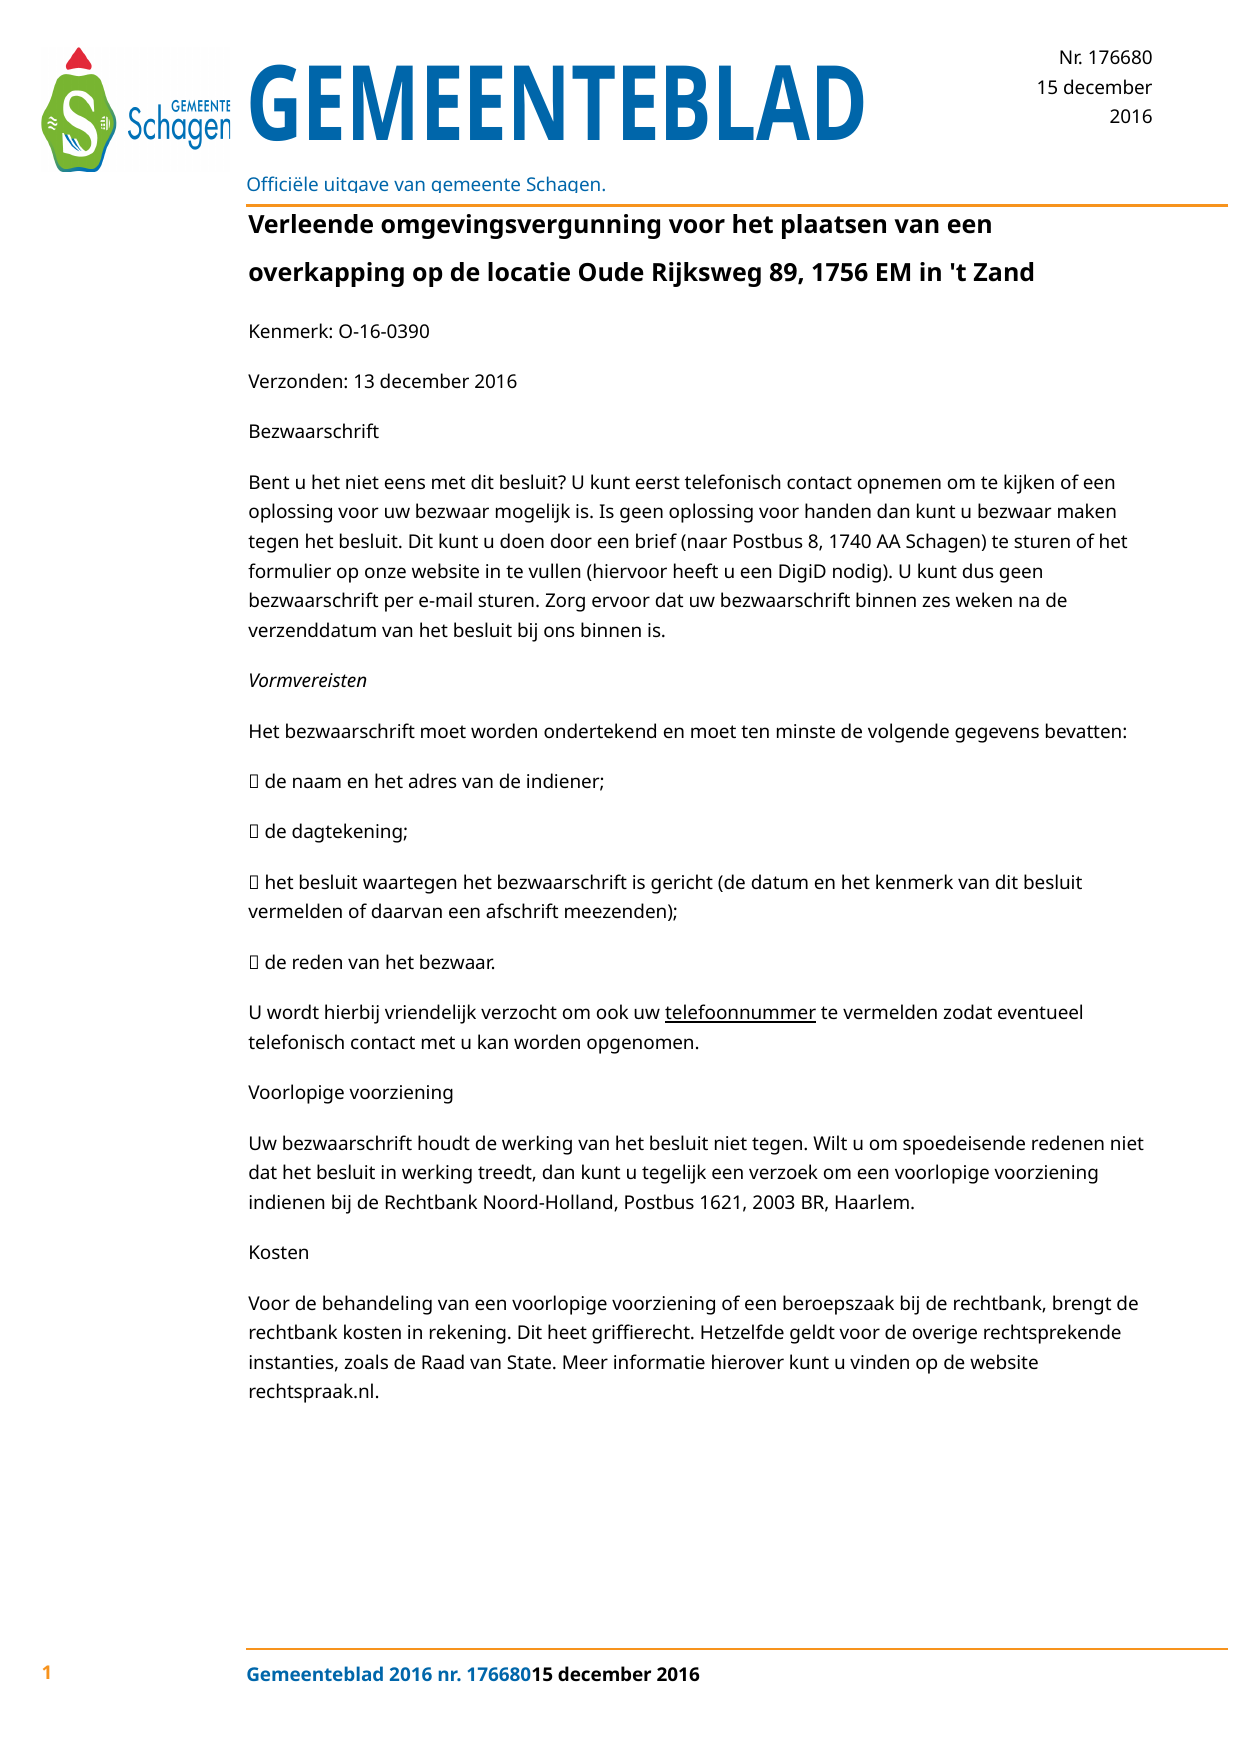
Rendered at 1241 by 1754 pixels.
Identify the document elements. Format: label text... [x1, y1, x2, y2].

text Het bezwaarschrift moet worden ondertekend en moet ten minste de volgende gegevens bevatten: [248, 718, 1152, 744]
text Bezwaarschrift [248, 419, 1152, 444]
text Verleende omgevingsvergunning voor het plaatsen van een overkapping op de locatie Oude Rijksweg 89, 1756 EM in 't Zand [248, 207, 1152, 288]
picture [41, 47, 231, 172]
text Voor de behandeling van een voorlopige voorziening of een beroepszaak bij de rechtbank, brengt de rechtbank kosten in rekening. Dit heet griffierecht. Hetzelfde geldt voor de overige rechtsprekende instanties, zoals de Raad van State. Meer informatie hierover kunt u vinden op de website rechtspraak.nl. [248, 1290, 1152, 1404]
text  de naam en het adres van de indiener; [248, 768, 1152, 794]
text Vormvereisten [248, 667, 1152, 693]
text Kosten [248, 1239, 1152, 1265]
text Verzonden: 13 december 2016 [248, 368, 1152, 394]
text Uw bezwaarschrift houdt de werking van het besluit niet tegen. Wilt u om spoedeisende redenen niet dat het besluit in werking treedt, dan kunt u tegelijk een verzoek om een voorlopige voorziening indienen bij de Rechtbank Noord-Holland, Postbus 1621, 2003 BR, Haarlem. [248, 1130, 1152, 1215]
text  de reden van het bezwaar. [248, 949, 1152, 975]
text Voorlopige voorziening [248, 1079, 1152, 1105]
text  de dagtekening; [248, 819, 1152, 844]
text Bent u het niet eens met dit besluit? U kunt eerst telefonisch contact opnemen om te kijken of een oplossing voor uw bezwaar mogelijk is. Is geen oplossing voor handen dan kunt u bezwaar maken tegen het besluit. Dit kunt u doen door een brief (naar Postbus 8, 1740 AA Schagen) te sturen of het formulier op onze website in te vullen (hiervoor heeft u een DigiD nodig). U kunt dus geen bezwaarschrift per e-mail sturen. Zorg ervoor dat uw bezwaarschrift binnen zes weken na de verzenddatum van het besluit bij ons binnen is. [248, 469, 1152, 643]
text Kenmerk: O-16-0390 [248, 318, 1152, 344]
text U wordt hierbij vriendelijk verzocht om ook uw telefoonnummer te vermelden zodat eventueel telefonisch contact met u kan worden opgenomen. [248, 999, 1152, 1055]
text  het besluit waartegen het bezwaarschrift is gericht (de datum en het kenmerk van dit besluit vermelden of daarvan een afschrift meezenden); [248, 869, 1152, 924]
